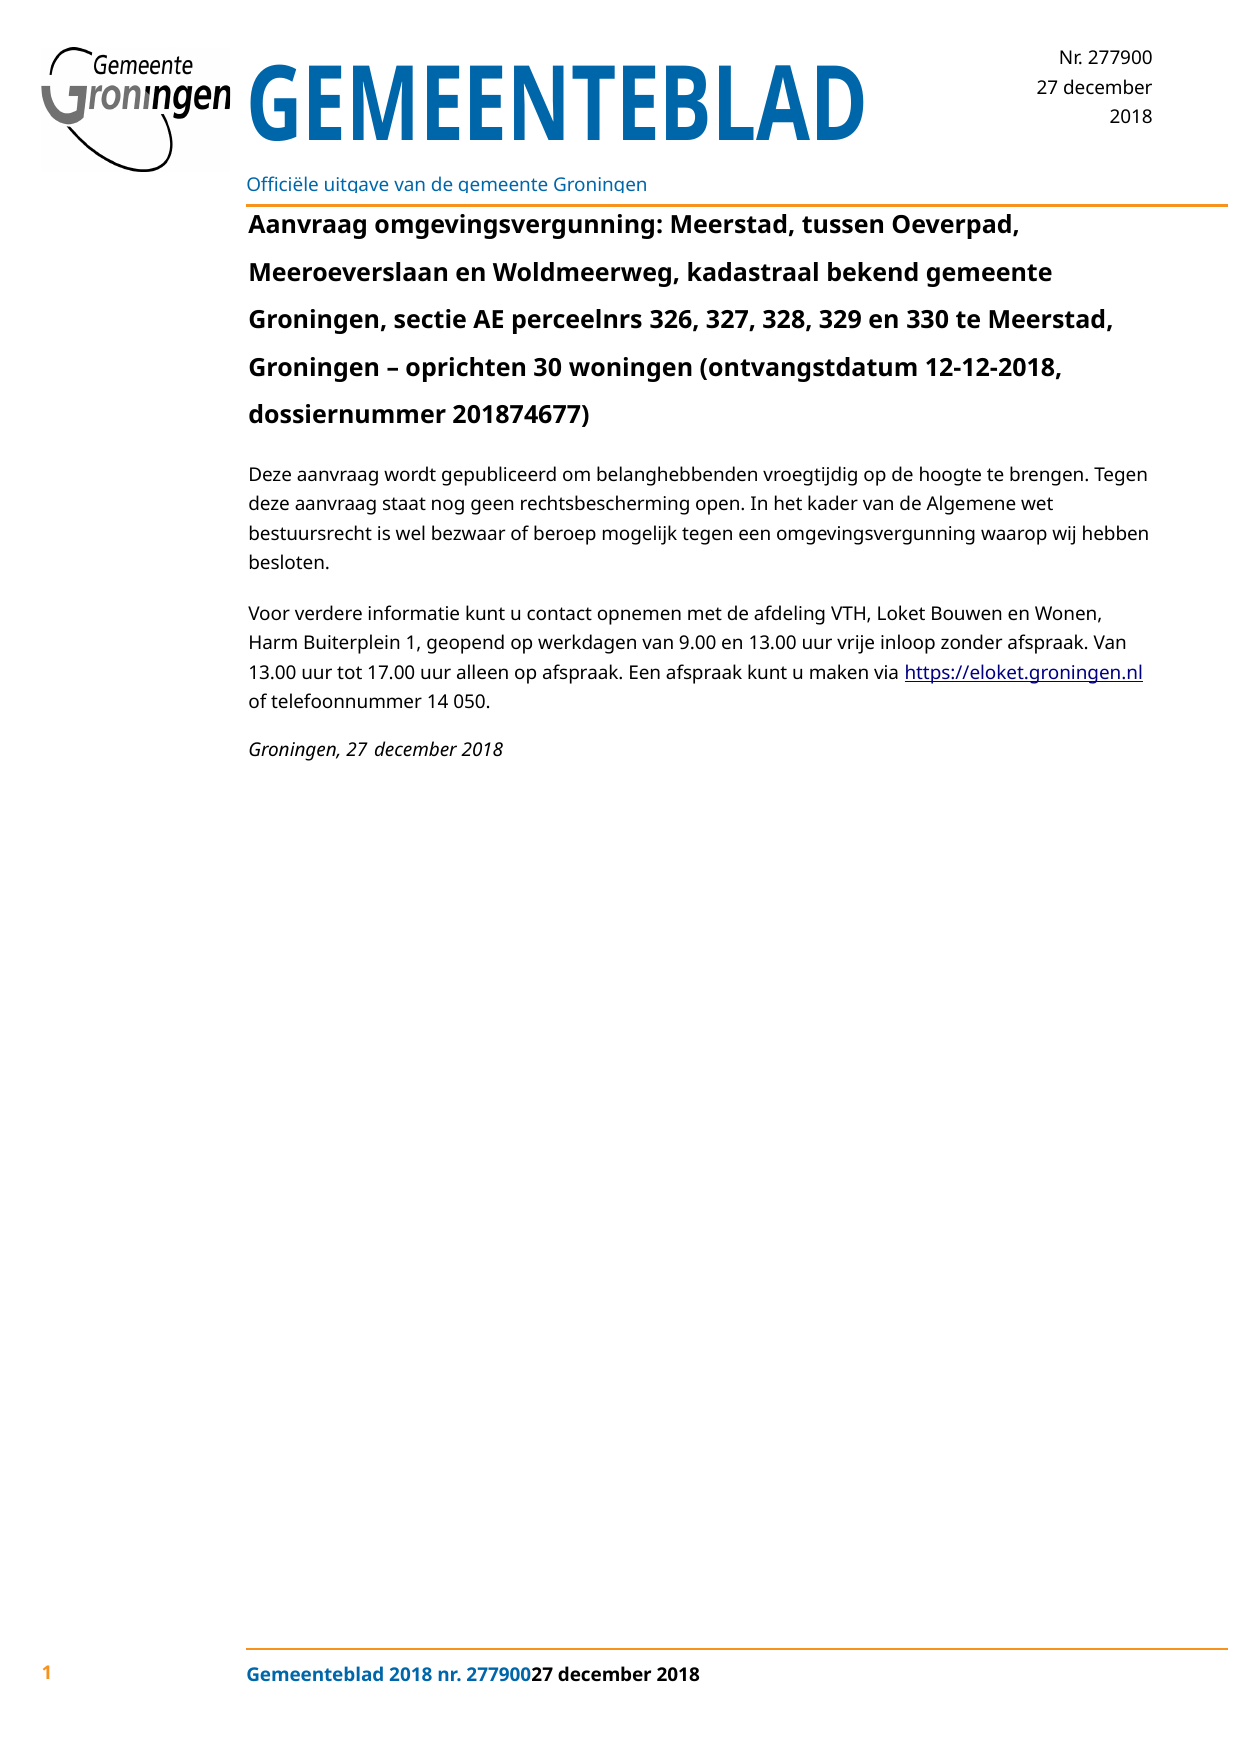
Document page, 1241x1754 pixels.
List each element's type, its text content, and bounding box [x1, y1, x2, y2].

text Aanvraag omgevingsvergunning: Meerstad, tussen Oeverpad, Meeroeverslaan en Woldmeerweg, kadastraal bekend gemeente Groningen, sectie AE perceelnrs 326, 327, 328, 329 en 330 te Meerstad, Groningen – oprichten 30 woningen (ontvangstdatum 12-12-2018, dossiernummer 201874677) [248, 207, 1152, 431]
text Deze aanvraag wordt gepubliceerd om belanghebbenden vroegtijdig op de hoogte te brengen. Tegen deze aanvraag staat nog geen rechtsbescherming open. In het kader van de Algemene wet bestuursrecht is wel bezwaar of beroep mogelijk tegen een omgevingsvergunning waarop wij hebben besloten. [248, 461, 1152, 575]
text Groningen, 27 december 2018 [248, 736, 1152, 762]
text Voor verdere informatie kunt u contact opnemen met de afdeling VTH, Loket Bouwen en Wonen, Harm Buiterplein 1, geopend op werkdagen van 9.00 en 13.00 uur vrije inloop zonder afspraak. Van 13.00 uur tot 17.00 uur alleen op afspraak. Een afspraak kunt u maken via https://eloket.groningen.nl of telefoonnummer 14 050. [248, 600, 1152, 714]
picture [41, 47, 231, 172]
